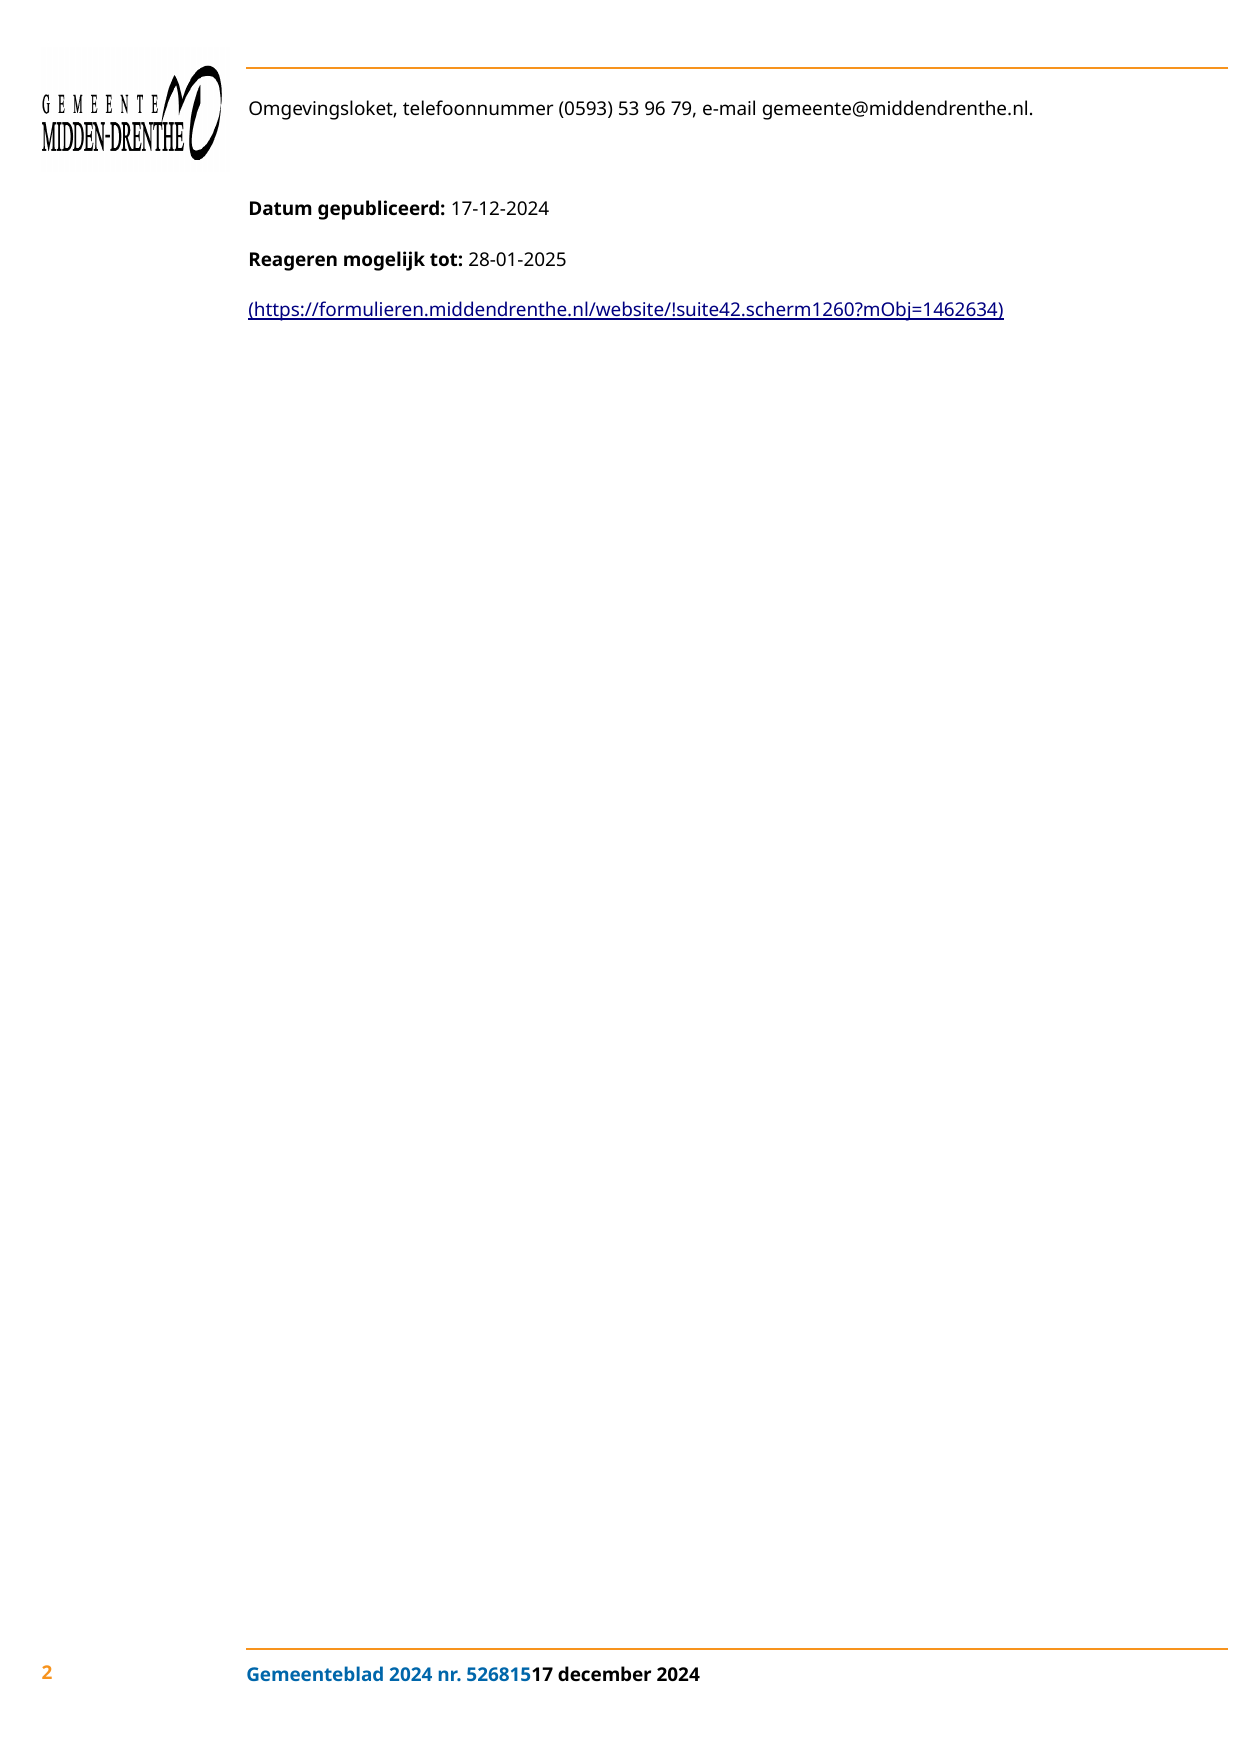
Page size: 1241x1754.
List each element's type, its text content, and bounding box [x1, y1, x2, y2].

picture [41, 47, 231, 172]
text Datum gepubliceerd: 17-12-2024 [248, 196, 1152, 221]
text Omgevingsloket, telefoonnummer (0593) 53 96 79, e-mail gemeente@middendrenthe.nl. [248, 95, 1152, 121]
text (https://formulieren.middendrenthe.nl/website/!suite42.scherm1260?mObj=1462634) [248, 296, 1152, 322]
text Reageren mogelijk tot: 28-01-2025 [248, 246, 1152, 272]
